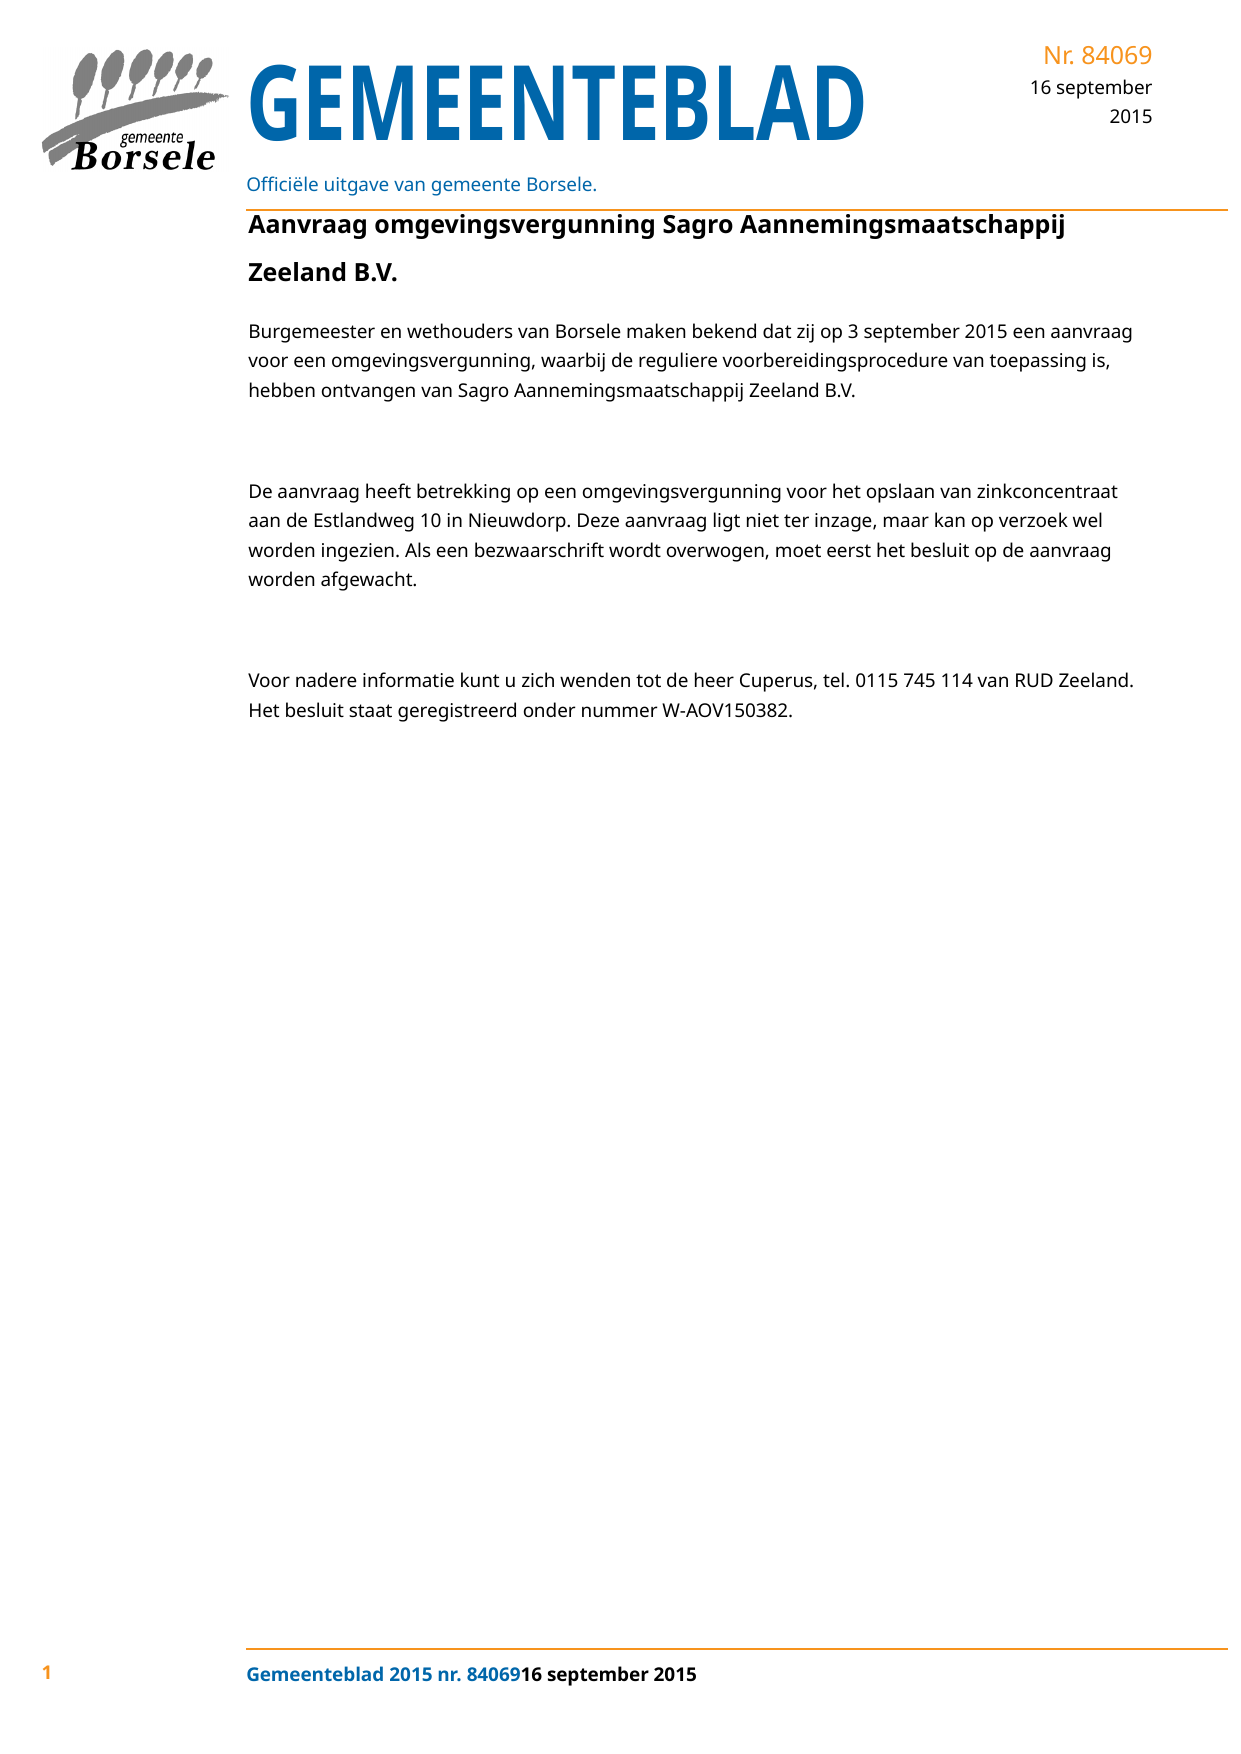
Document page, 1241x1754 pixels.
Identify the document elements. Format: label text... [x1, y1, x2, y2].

text De aanvraag heeft betrekking op een omgevingsvergunning voor het opslaan van zinkconcentraat aan de Estlandweg 10 in Nieuwdorp. Deze aanvraag ligt niet ter inzage, maar kan op verzoek wel worden ingezien. Als een bezwaarschrift wordt overwogen, moet eerst het besluit op de aanvraag worden afgewacht. [248, 478, 1152, 592]
text Aanvraag omgevingsvergunning Sagro Aannemingsmaatschappij Zeeland B.V. [248, 211, 1152, 288]
picture [41, 47, 231, 172]
text Burgemeester en wethouders van Borsele maken bekend dat zij op 3 september 2015 een aanvraag voor een omgevingsvergunning, waarbij de reguliere voorbereidingsprocedure van toepassing is, hebben ontvangen van Sagro Aannemingsmaatschappij Zeeland B.V. [248, 318, 1152, 403]
text Voor nadere informatie kunt u zich wenden tot de heer Cuperus, tel. 0115 745 114 van RUD Zeeland. Het besluit staat geregistreerd onder nummer W-AOV150382. [248, 667, 1152, 723]
